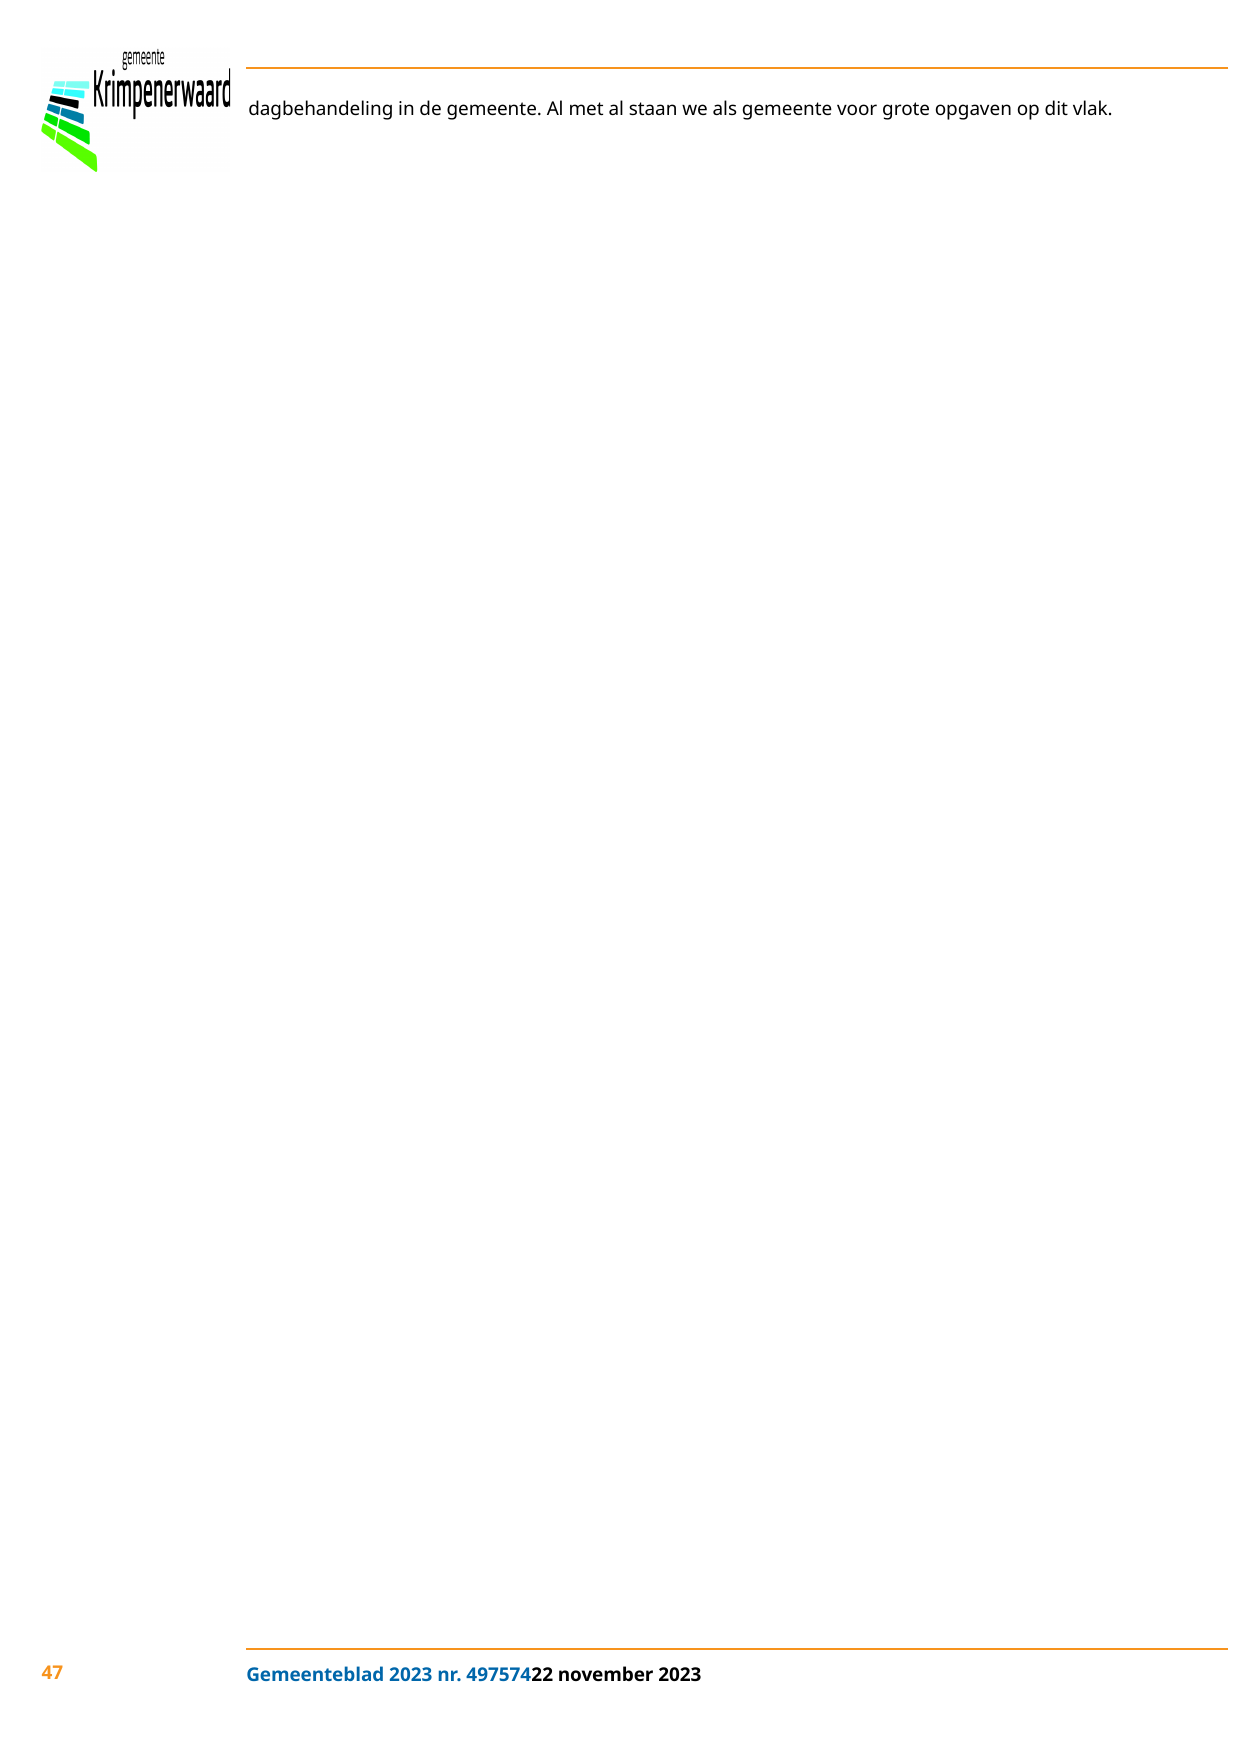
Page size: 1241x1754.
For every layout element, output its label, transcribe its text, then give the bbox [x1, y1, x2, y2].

picture [41, 47, 231, 172]
text dagbehandeling in de gemeente. Al met al staan we als gemeente voor grote opgaven op dit vlak. [248, 95, 1152, 121]
